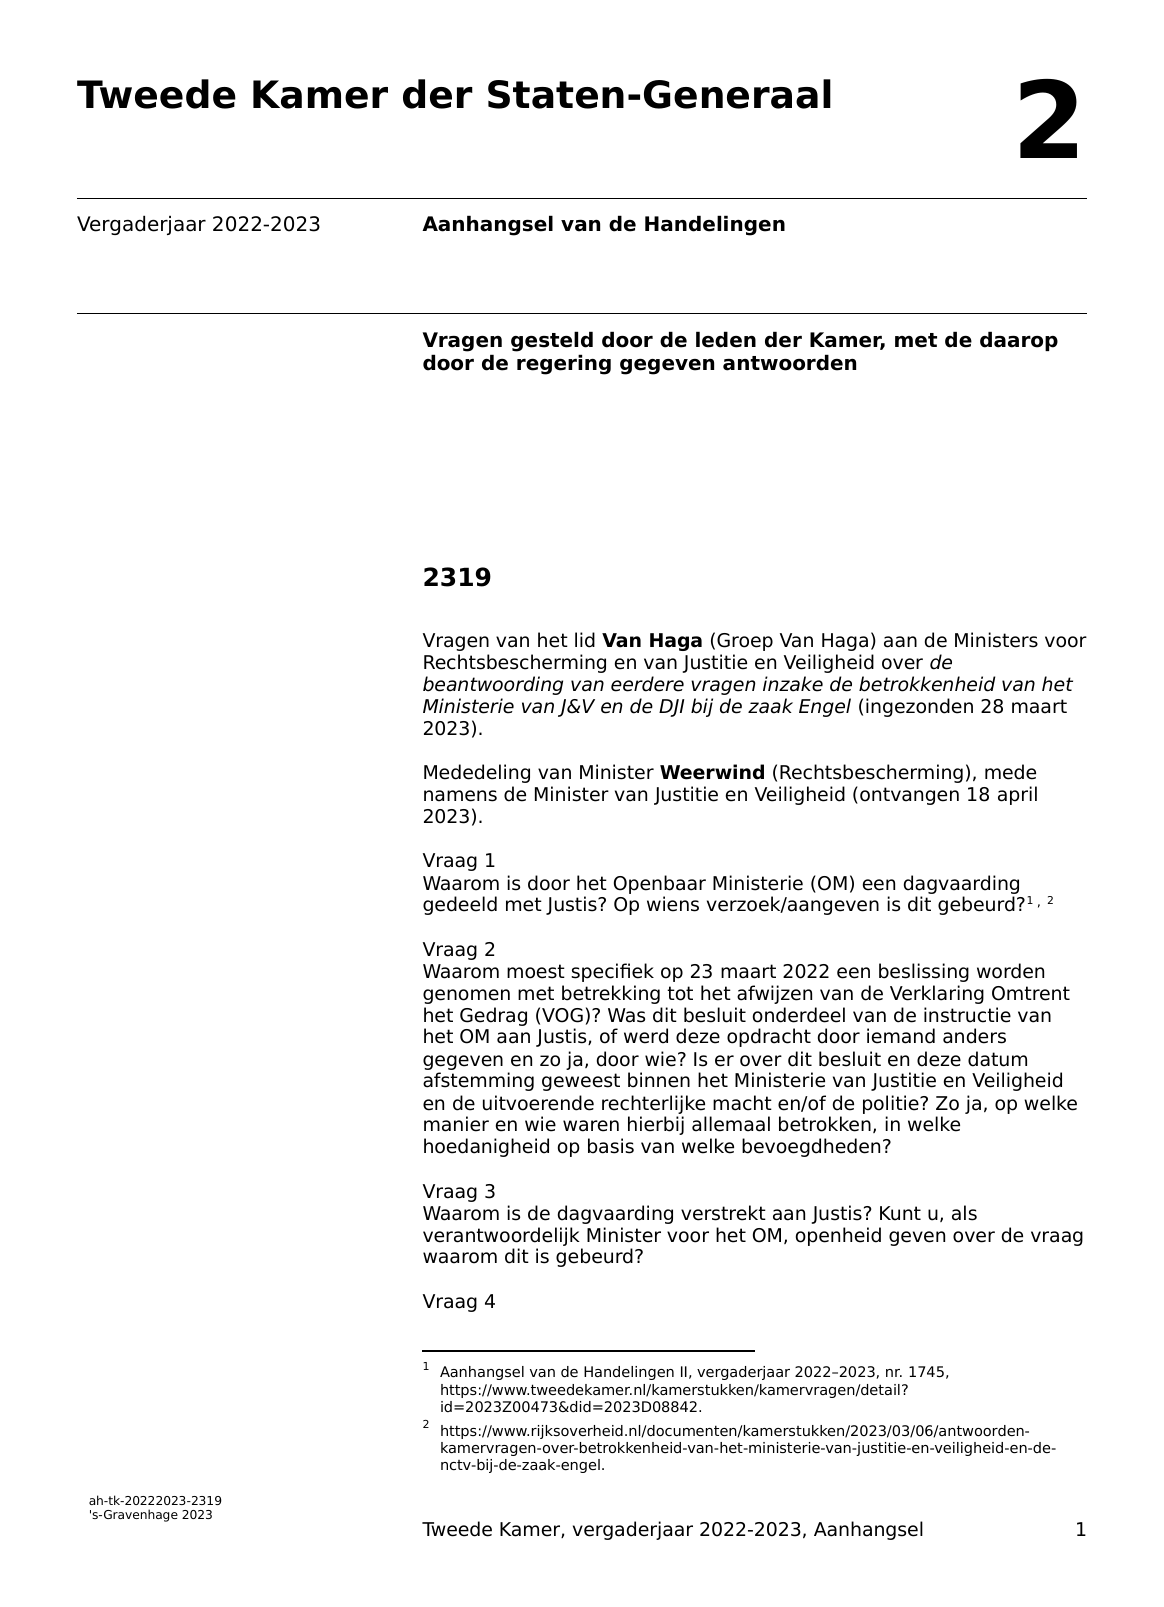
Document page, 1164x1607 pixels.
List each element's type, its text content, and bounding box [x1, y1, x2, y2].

text Mededeling van Minister Weerwind (Rechtsbescherming), mede namens de Minister van Justitie en Veiligheid (ontvangen 18 april 2023). [422, 762, 1087, 828]
text Vraag 2 [422, 938, 1087, 961]
table_cell [77, 314, 422, 375]
table_cell Vergaderjaar 2022-2023 [77, 199, 422, 313]
text Vraag 4 [422, 1291, 1087, 1313]
table_header Tweede Kamer der Staten-Generaal [77, 59, 886, 198]
text https://www.rijksoverheid.nl/documenten/kamerstukken/2023/03/06/antwoorden-kamervragen-over-betrokkenheid-van-het-ministerie-van-justitie-en-veiligheid-en-de-nctv-bij-de-zaak-engel. [422, 1418, 1087, 1474]
text Aanhangsel van de Handelingen II, vergaderjaar 2022–2023, nr. 1745, https://www.tweedekamer.nl/kamerstukken/kamervragen/detail?id=2023Z00473&did=2023D08842. [422, 1360, 1087, 1416]
table_cell Aanhangsel van de Handelingen [422, 199, 1087, 313]
text ah-tk-20222023-2319 [88, 1494, 323, 1508]
text Waarom is door het Openbaar Ministerie (OM) een dagvaarding gedeeld met Justis? Op wiens verzoek/aangeven is dit gebeurd?, [422, 872, 1087, 916]
text Waarom is de dagvaarding verstrekt aan Justis? Kunt u, als verantwoordelijk Minister voor het OM, openheid geven over de vraag waarom dit is gebeurd? [422, 1202, 1087, 1268]
text Vraag 1 [422, 850, 1087, 872]
text 2319 [422, 563, 1087, 592]
text Vragen van het lid Van Haga (Groep Van Haga) aan de Ministers voor Rechtsbescherming en van Justitie en Veiligheid over de beantwoording van eerdere vragen inzake de betrokkenheid van het Ministerie van J&V en de DJI bij de zaak Engel (ingezonden 28 maart 2023). [422, 630, 1087, 740]
text 's-Gravenhage 2023 [88, 1508, 323, 1522]
table_header 2 [886, 59, 1087, 198]
text Vraag 3 [422, 1181, 1087, 1202]
table_cell Vragen gesteld door de leden der Kamer, met de daarop door de regering gegeven antwoorden [422, 314, 1087, 375]
text Waarom moest specifiek op 23 maart 2022 een beslissing worden genomen met betrekking tot het afwijzen van de Verklaring Omtrent het Gedrag (VOG)? Was dit besluit onderdeel van de instructie van het OM aan Justis, of werd deze opdracht door iemand anders gegeven en zo ja, door wie? Is er over dit besluit en deze datum afstemming geweest binnen het Ministerie van Justitie en Veiligheid en de uitvoerende rechterlijke macht en/of de politie? Zo ja, op welke manier en wie waren hierbij allemaal betrokken, in welke hoedanigheid op basis van welke bevoegdheden? [422, 961, 1087, 1158]
